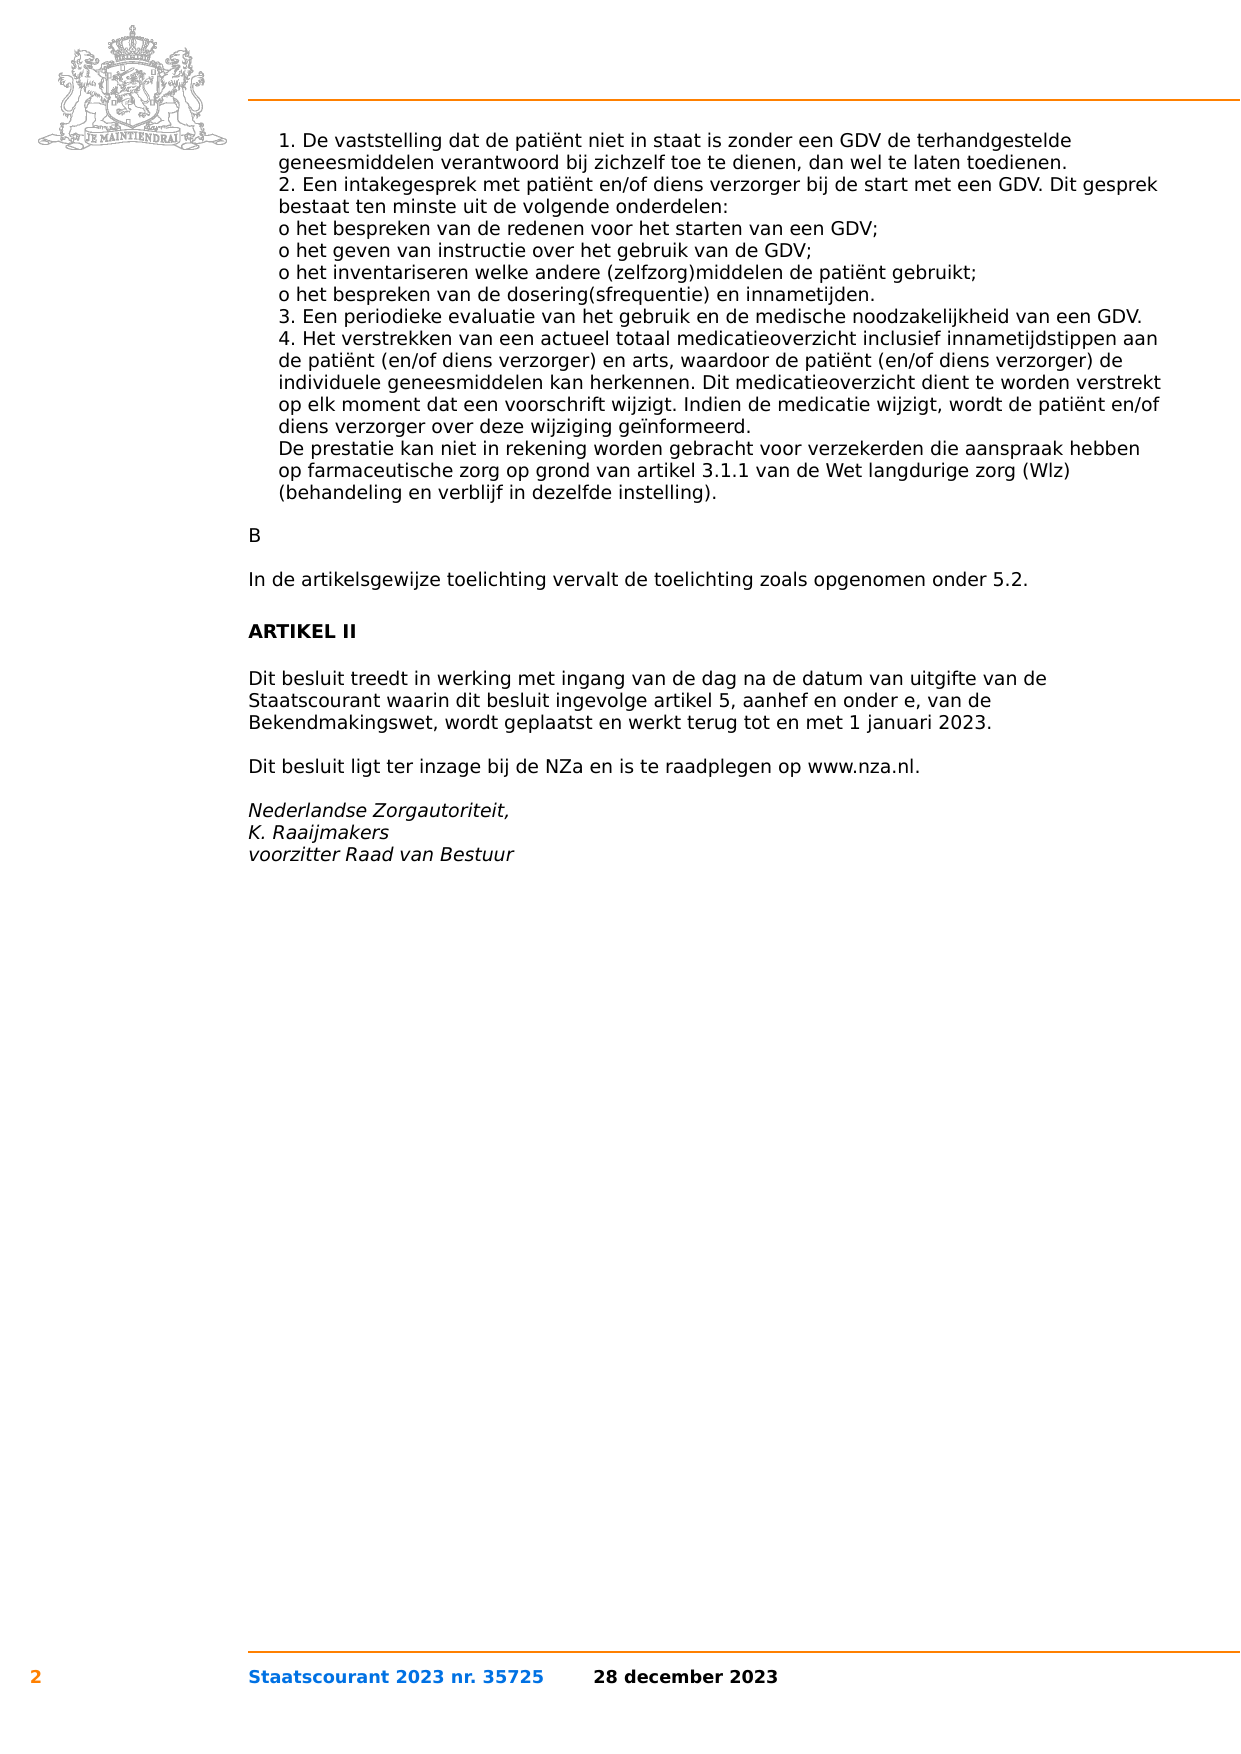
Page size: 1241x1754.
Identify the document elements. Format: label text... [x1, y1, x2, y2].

text Dit besluit treedt in werking met ingang van de dag na de datum van uitgifte van de Staatscourant waarin dit besluit ingevolge artikel 5, aanhef en onder e, van de Bekendmakingswet, wordt geplaatst en werkt terug tot en met 1 januari 2023. [248, 668, 1163, 734]
text o het geven van instructie over het gebruik van de GDV; [278, 240, 1163, 262]
text 2. Een intakegesprek met patiënt en/of diens verzorger bij de start met een GDV. Dit gesprek bestaat ten minste uit de volgende onderdelen: [278, 174, 1163, 218]
text 3. Een periodieke evaluatie van het gebruik en de medische noodzakelijkheid van een GDV. [278, 306, 1163, 328]
text 4. Het verstrekken van een actueel totaal medicatieoverzicht inclusief innametijdstippen aan de patiënt (en/of diens verzorger) en arts, waardoor de patiënt (en/of diens verzorger) de individuele geneesmiddelen kan herkennen. Dit medicatieoverzicht dient te worden verstrekt op elk moment dat een voorschrift wijzigt. Indien de medicatie wijzigt, wordt de patiënt en/of diens verzorger over deze wijziging geïnformeerd. [278, 328, 1163, 438]
text 1. De vaststelling dat de patiënt niet in staat is zonder een GDV de terhandgestelde geneesmiddelen verantwoord bij zichzelf toe te dienen, dan wel te laten toedienen. [278, 130, 1163, 174]
text De prestatie kan niet in rekening worden gebracht voor verzekerden die aanspraak hebben op farmaceutische zorg op grond van artikel 3.1.1 van de Wet langdurige zorg (Wlz) (behandeling en verblijf in dezelfde instelling). [278, 438, 1163, 503]
text In de artikelsgewijze toelichting vervalt de toelichting zoals opgenomen onder 5.2. [248, 569, 1163, 591]
text o het bespreken van de redenen voor het starten van een GDV; [278, 218, 1163, 240]
text Dit besluit ligt ter inzage bij de NZa en is te raadplegen op www.nza.nl. [248, 756, 1163, 778]
subtitle ARTIKEL II [248, 621, 1163, 643]
text o het inventariseren welke andere (zelfzorg)middelen de patiënt gebruikt; [278, 262, 1163, 284]
text o het bespreken van de dosering(sfrequentie) en innametijden. [278, 284, 1163, 306]
text B [248, 525, 1163, 547]
text Nederlandse Zorgautoriteit, K. Raaijmakers voorzitter Raad van Bestuur [248, 800, 1163, 866]
picture [38, 25, 227, 150]
